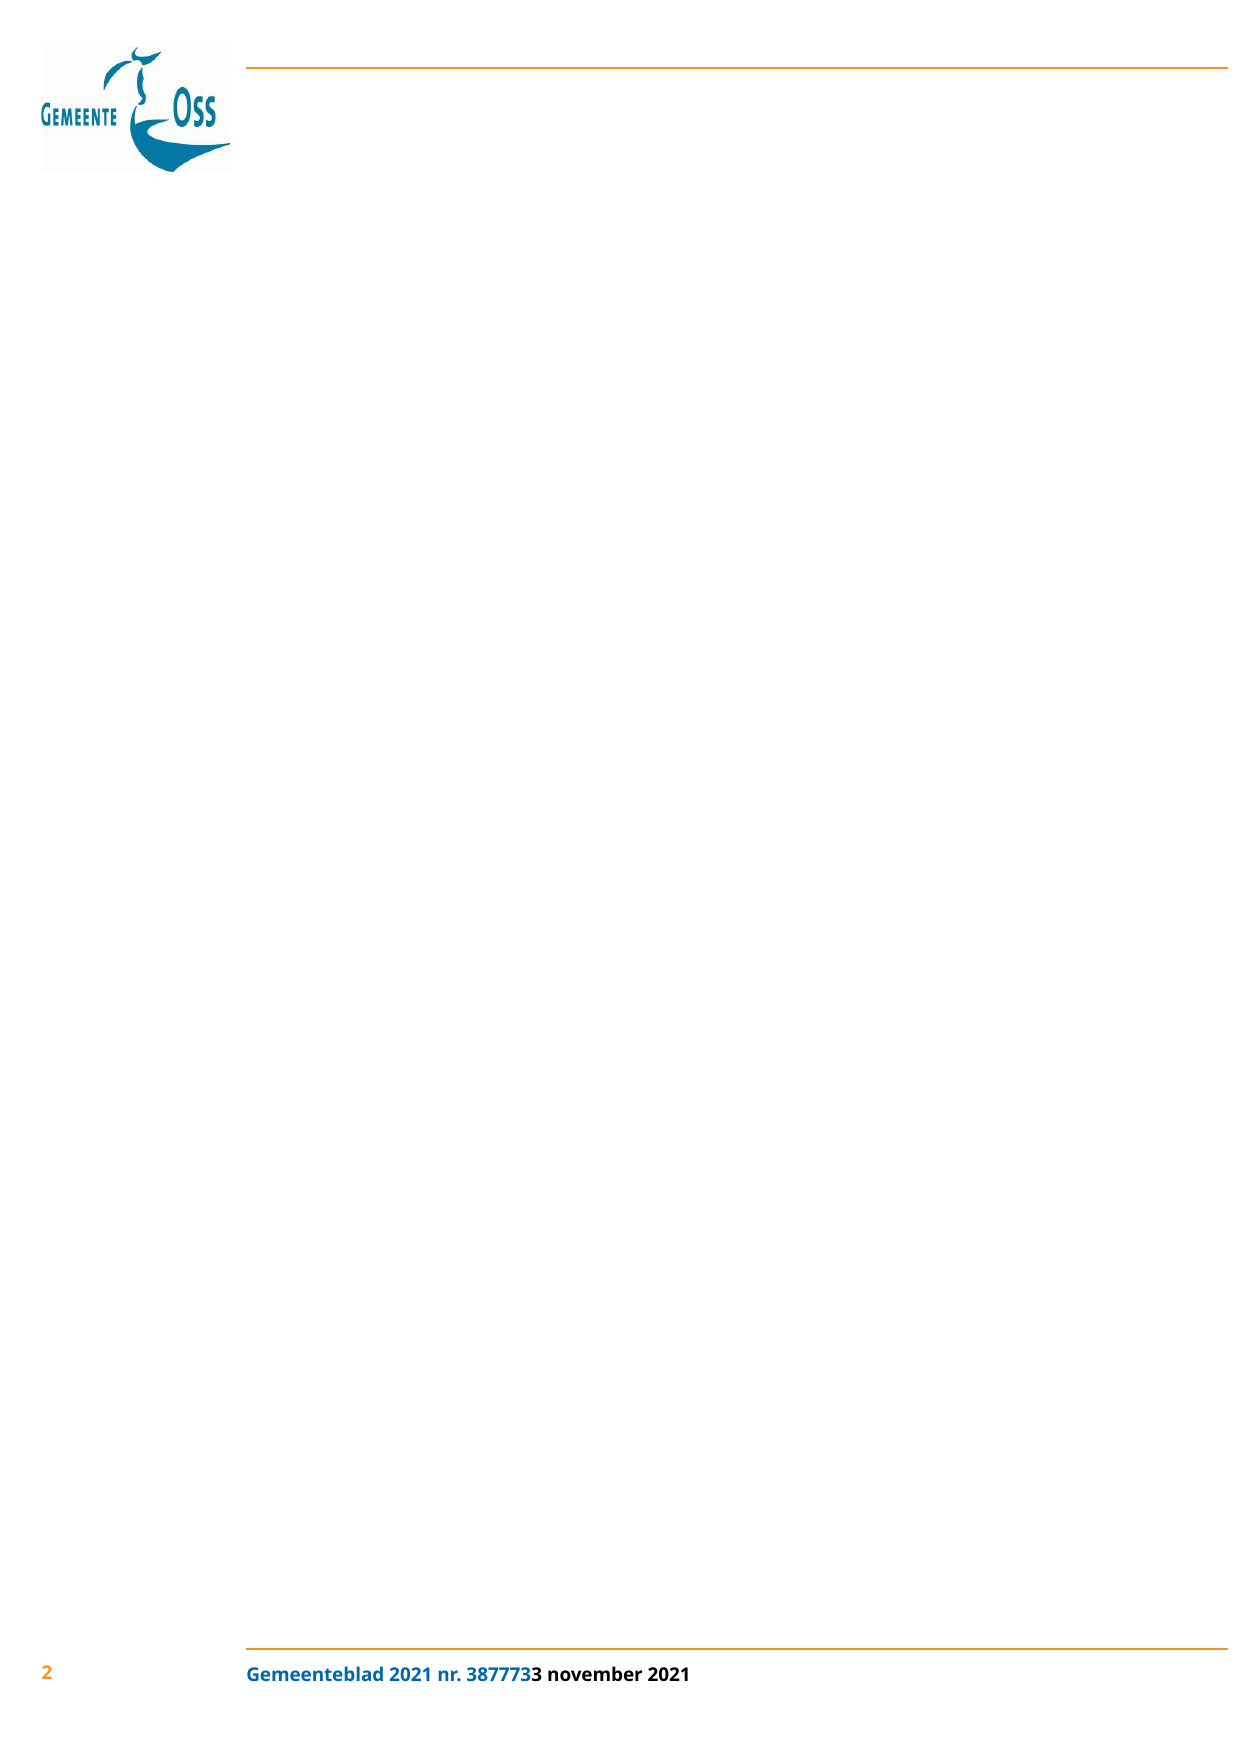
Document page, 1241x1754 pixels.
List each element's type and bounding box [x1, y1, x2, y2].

picture [41, 47, 231, 172]
